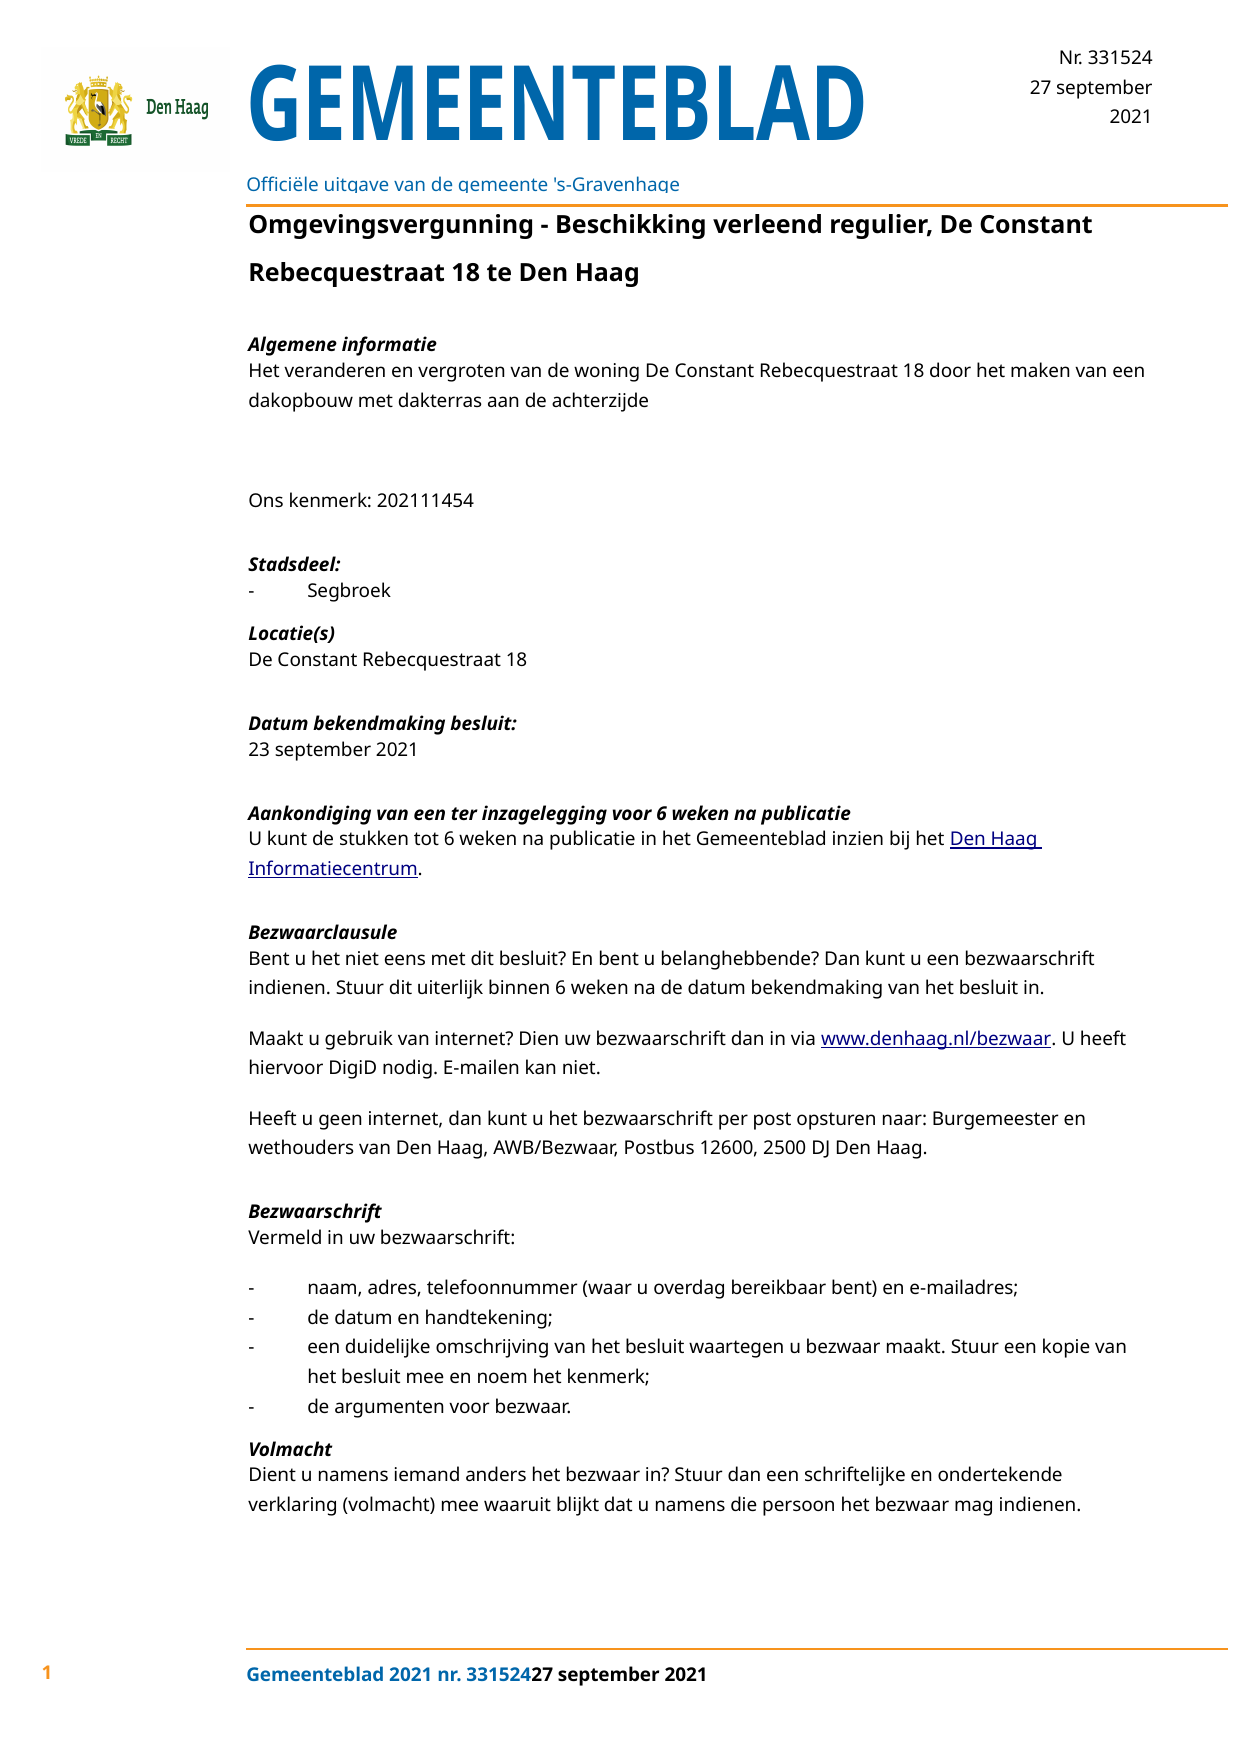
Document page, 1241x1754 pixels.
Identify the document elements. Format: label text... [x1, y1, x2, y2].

picture [41, 47, 231, 172]
text Locatie(s) [248, 620, 1152, 646]
text Bent u het niet eens met dit besluit? En bent u belanghebbende? Dan kunt u een bezwaarschrift indienen. Stuur dit uiterlijk binnen 6 weken na de datum bekendmaking van het besluit in. [248, 945, 1152, 1000]
text Vermeld in uw bezwaarschrift: [248, 1224, 1152, 1250]
text Volmacht [248, 1436, 1152, 1462]
text Het veranderen en vergroten van de woning De Constant Rebecquestraat 18 door het maken van een dakopbouw met dakterras aan de achterzijde [248, 357, 1152, 412]
list een duidelijke omschrijving van het besluit waartegen u bezwaar maakt. Stuur een kopie van het besluit mee en noem het kenmerk; [248, 1334, 1152, 1389]
text Aankondiging van een ter inzagelegging voor 6 weken na publicatie [248, 800, 1152, 826]
text Stadsdeel: [248, 552, 1152, 577]
list Segbroek [248, 577, 1152, 603]
text Ons kenmerk: 202111454 [248, 488, 1152, 513]
text Bezwaarclausule [248, 919, 1152, 945]
text De Constant Rebecquestraat 18 [248, 646, 1152, 672]
text U kunt de stukken tot 6 weken na publicatie in het Gemeenteblad inzien bij het Den Haag Informatiecentrum. [248, 826, 1152, 881]
text Heeft u geen internet, dan kunt u het bezwaarschrift per post opsturen naar: Burgemeester en wethouders van Den Haag, AWB/Bezwaar, Postbus 12600, 2500 DJ Den Haag. [248, 1105, 1152, 1160]
text Datum bekendmaking besluit: [248, 710, 1152, 736]
text Bezwaarschrift [248, 1198, 1152, 1224]
text Dient u namens iemand anders het bezwaar in? Stuur dan een schriftelijke en ondertekende verklaring (volmacht) mee waaruit blijkt dat u namens die persoon het bezwaar mag indienen. [248, 1462, 1152, 1517]
list de argumenten voor bezwaar. [248, 1393, 1152, 1418]
text 23 september 2021 [248, 736, 1152, 762]
list de datum en handtekening; [248, 1304, 1152, 1330]
list naam, adres, telefoonnummer (waar u overdag bereikbaar bent) en e-mailadres; [248, 1274, 1152, 1300]
text Omgevingsvergunning - Beschikking verleend regulier, De Constant Rebecquestraat 18 te Den Haag [248, 207, 1152, 288]
text Algemene informatie [248, 331, 1152, 357]
text Maakt u gebruik van internet? Dien uw bezwaarschrift dan in via www.denhaag.nl/bezwaar. U heeft hiervoor DigiD nodig. E-mailen kan niet. [248, 1025, 1152, 1080]
